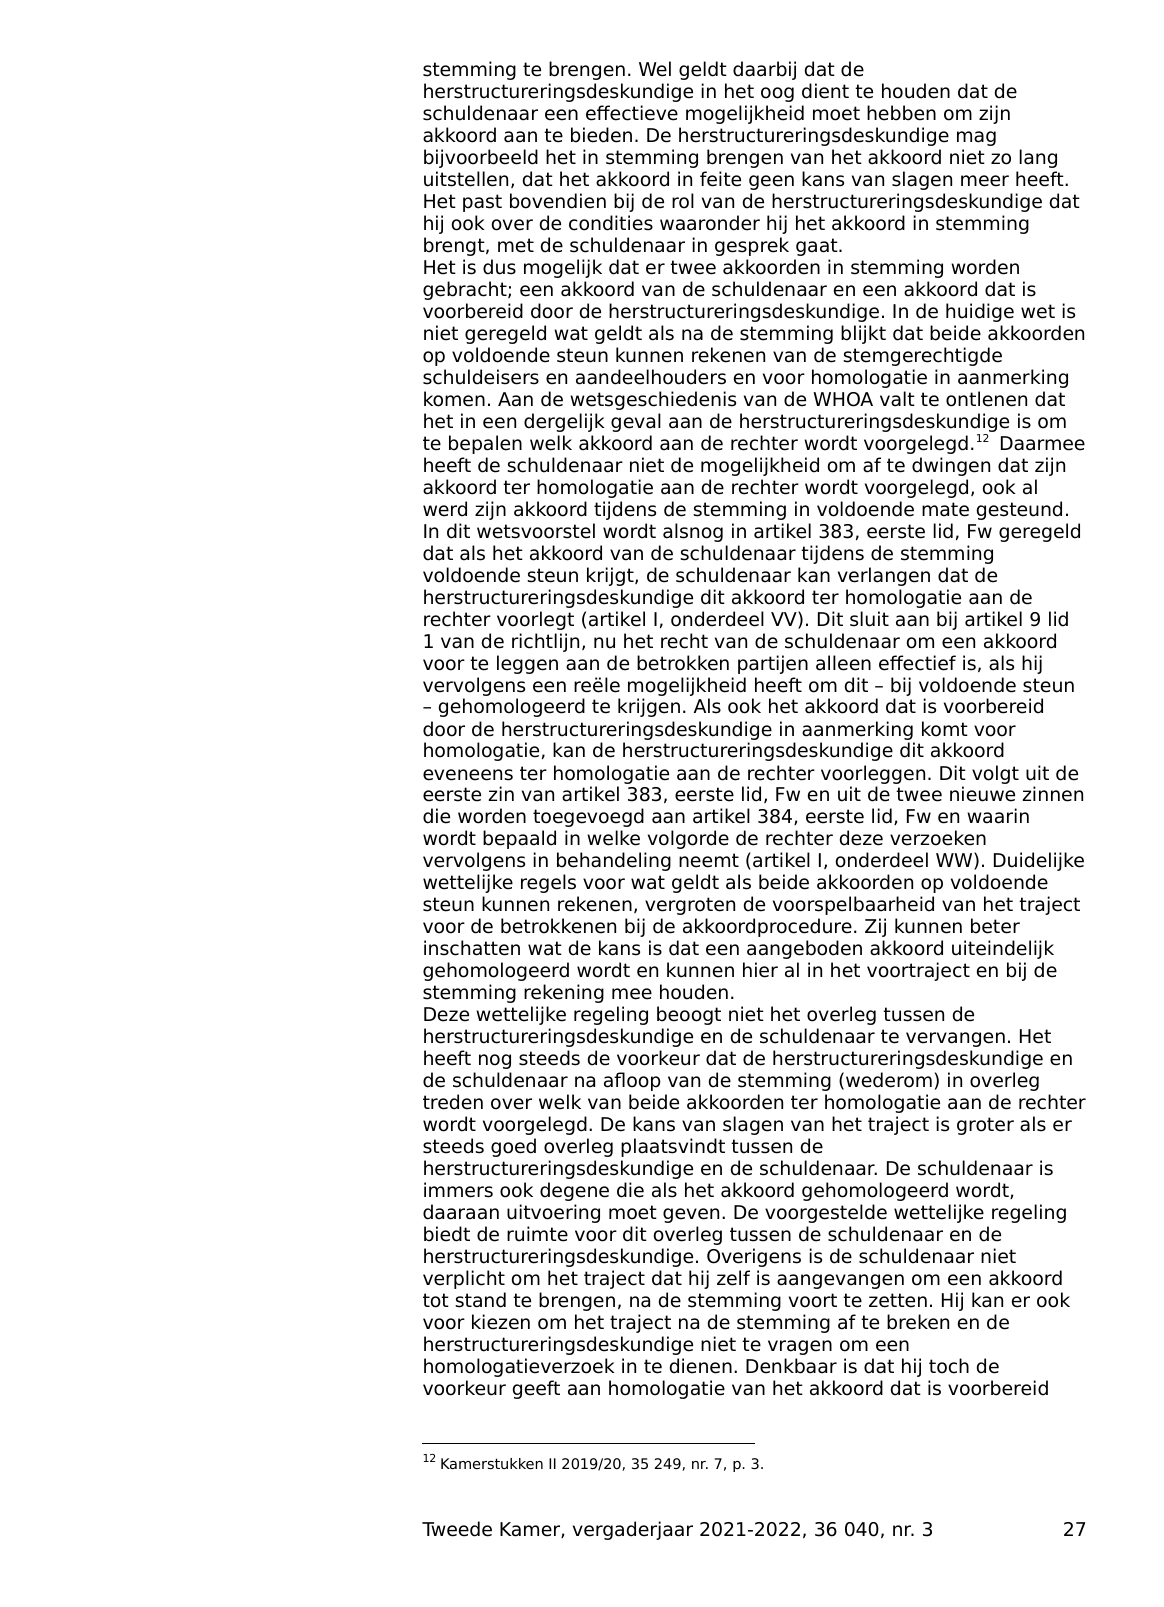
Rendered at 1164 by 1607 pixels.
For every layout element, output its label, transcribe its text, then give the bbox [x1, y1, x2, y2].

text Kamerstukken II 2019/20, 35 249, nr. 7, p. 3. [422, 1452, 1087, 1474]
text Het is dus mogelijk dat er twee akkoorden in stemming worden gebracht; een akkoord van de schuldenaar en een akkoord dat is voorbereid door de herstructureringsdeskundige. In de huidige wet is niet geregeld wat geldt als na de stemming blijkt dat beide akkoorden op voldoende steun kunnen rekenen van de stemgerechtigde schuldeisers en aandeelhouders en voor homologatie in aanmerking komen. Aan de wetsgeschiedenis van de WHOA valt te ontlenen dat het in een dergelijk geval aan de herstructureringsdeskundige is om te bepalen welk akkoord aan de rechter wordt voorgelegd. Daarmee heeft de schuldenaar niet de mogelijkheid om af te dwingen dat zijn akkoord ter homologatie aan de rechter wordt voorgelegd, ook al werd zijn akkoord tijdens de stemming in voldoende mate gesteund. In dit wetsvoorstel wordt alsnog in artikel 383, eerste lid, Fw geregeld dat als het akkoord van de schuldenaar tijdens de stemming voldoende steun krijgt, de schuldenaar kan verlangen dat de herstructureringsdeskundige dit akkoord ter homologatie aan de rechter voorlegt (artikel I, onderdeel VV). Dit sluit aan bij artikel 9 lid 1 van de richtlijn, nu het recht van de schuldenaar om een akkoord voor te leggen aan de betrokken partijen alleen effectief is, als hij vervolgens een reële mogelijkheid heeft om dit – bij voldoende steun – gehomologeerd te krijgen. Als ook het akkoord dat is voorbereid door de herstructureringsdeskundige in aanmerking komt voor homologatie, kan de herstructureringsdeskundige dit akkoord eveneens ter homologatie aan de rechter voorleggen. Dit volgt uit de eerste zin van artikel 383, eerste lid, Fw en uit de twee nieuwe zinnen die worden toegevoegd aan artikel 384, eerste lid, Fw en waarin wordt bepaald in welke volgorde de rechter deze verzoeken vervolgens in behandeling neemt (artikel I, onderdeel WW). Duidelijke wettelijke regels voor wat geldt als beide akkoorden op voldoende steun kunnen rekenen, vergroten de voorspelbaarheid van het traject voor de betrokkenen bij de akkoordprocedure. Zij kunnen beter inschatten wat de kans is dat een aangeboden akkoord uiteindelijk gehomologeerd wordt en kunnen hier al in het voortraject en bij de stemming rekening mee houden. [422, 257, 1087, 1004]
text Deze wettelijke regeling beoogt niet het overleg tussen de herstructureringsdeskundige en de schuldenaar te vervangen. Het heeft nog steeds de voorkeur dat de herstructureringsdeskundige en de schuldenaar na afloop van de stemming (wederom) in overleg treden over welk van beide akkoorden ter homologatie aan de rechter wordt voorgelegd. De kans van slagen van het traject is groter als er steeds goed overleg plaatsvindt tussen de herstructureringsdeskundige en de schuldenaar. De schuldenaar is immers ook degene die als het akkoord gehomologeerd wordt, daaraan uitvoering moet geven. De voorgestelde wettelijke regeling biedt de ruimte voor dit overleg tussen de schuldenaar en de herstructureringsdeskundige. Overigens is de schuldenaar niet verplicht om het traject dat hij zelf is aangevangen om een akkoord tot stand te brengen, na de stemming voort te zetten. Hij kan er ook voor kiezen om het traject na de stemming af te breken en de herstructureringsdeskundige niet te vragen om een homologatieverzoek in te dienen. Denkbaar is dat hij toch de voorkeur geeft aan homologatie van het akkoord dat is voorbereid [422, 1004, 1087, 1400]
text stemming te brengen. Wel geldt daarbij dat de herstructureringsdeskundige in het oog dient te houden dat de schuldenaar een effectieve mogelijkheid moet hebben om zijn akkoord aan te bieden. De herstructureringsdeskundige mag bijvoorbeeld het in stemming brengen van het akkoord niet zo lang uitstellen, dat het akkoord in feite geen kans van slagen meer heeft. Het past bovendien bij de rol van de herstructureringsdeskundige dat hij ook over de condities waaronder hij het akkoord in stemming brengt, met de schuldenaar in gesprek gaat. [422, 59, 1087, 257]
